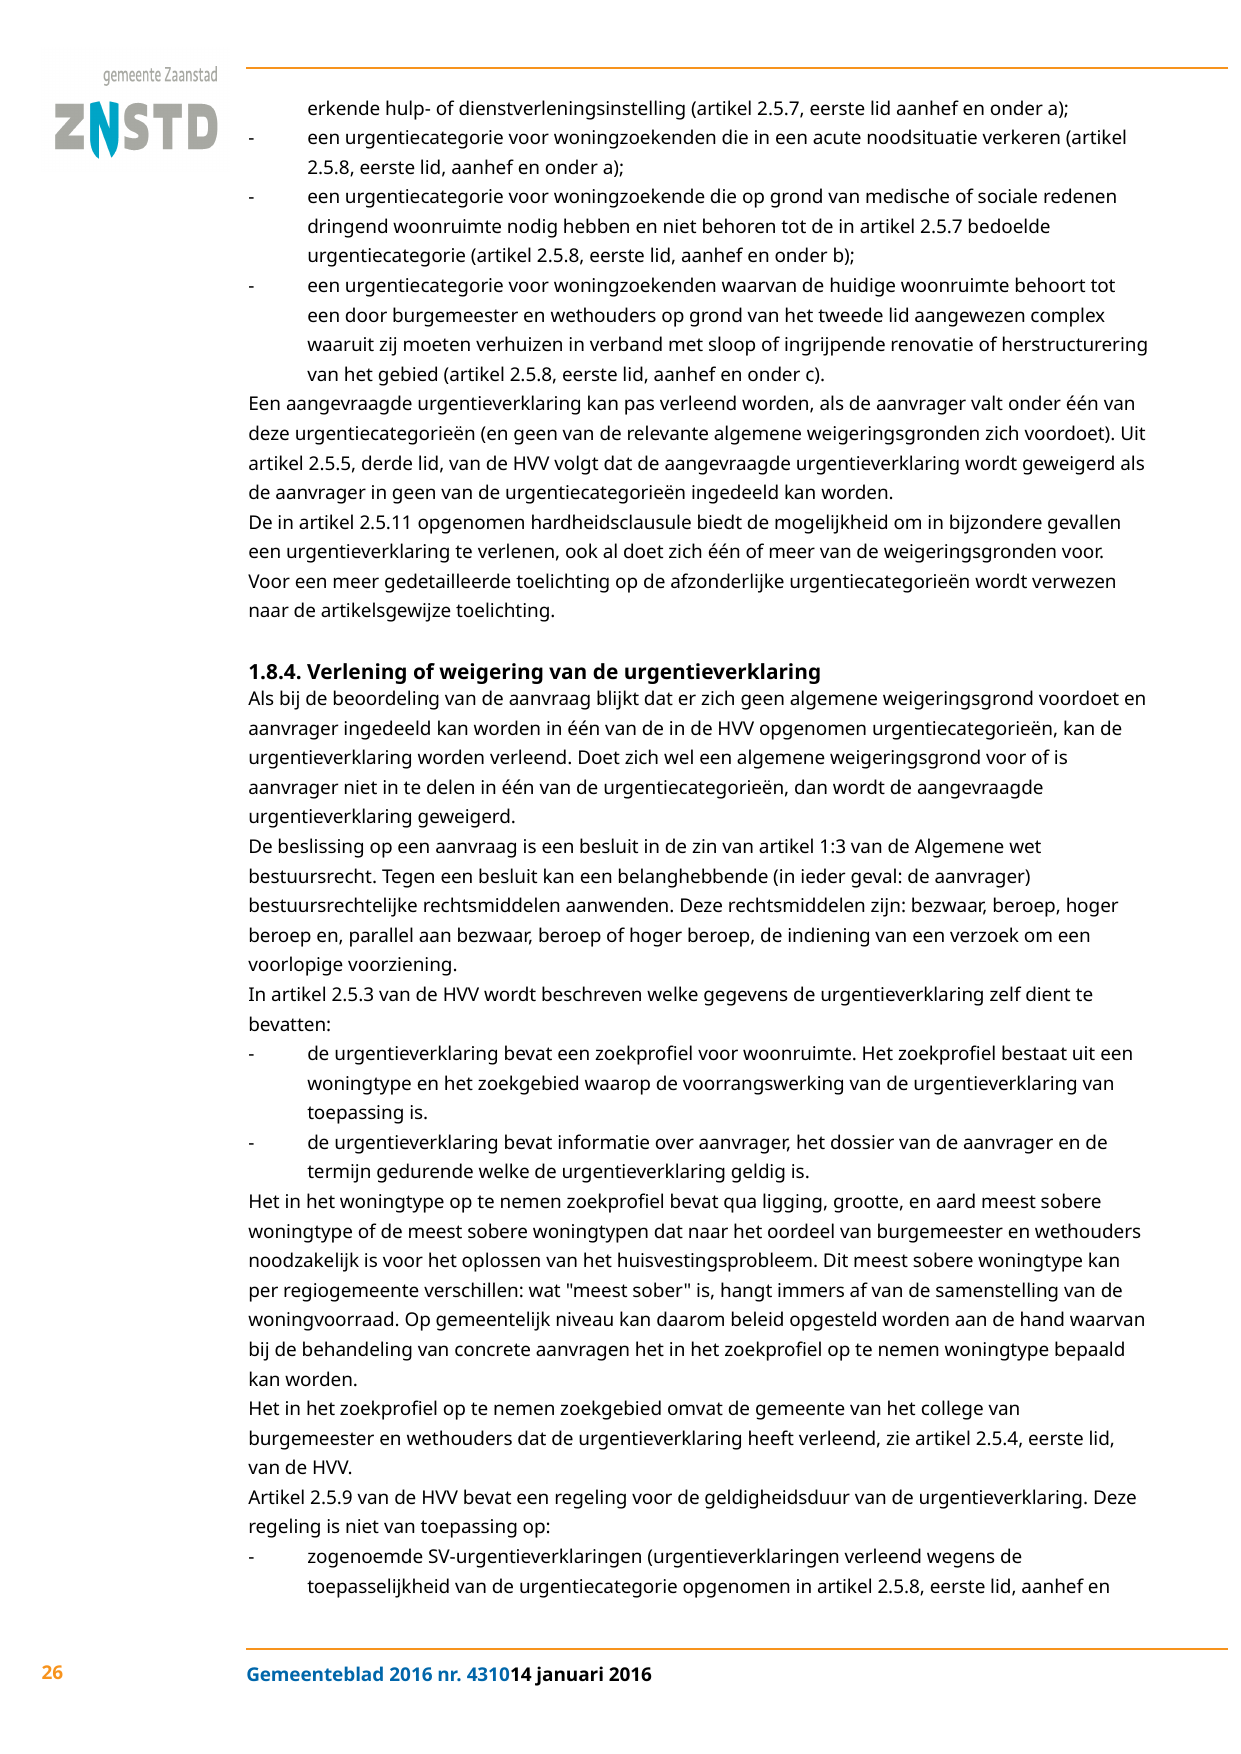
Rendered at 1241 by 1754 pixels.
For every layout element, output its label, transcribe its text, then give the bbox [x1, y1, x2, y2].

text Als bij de beoordeling van de aanvraag blijkt dat er zich geen algemene weigeringsgrond voordoet en aanvrager ingedeeld kan worden in één van de in de HVV opgenomen urgentiecategorieën, kan de urgentieverklaring worden verleend. Doet zich wel een algemene weigeringsgrond voor of is aanvrager niet in te delen in één van de urgentiecategorieën, dan wordt de aangevraagde urgentieverklaring geweigerd. [248, 685, 1152, 829]
list een urgentiecategorie voor woningzoekenden waarvan de huidige woonruimte behoort tot een door burgemeester en wethouders op grond van het tweede lid aangewezen complex waaruit zij moeten verhuizen in verband met sloop of ingrijpende renovatie of herstructurering van het gebied (artikel 2.5.8, eerste lid, aanhef en onder c). [248, 272, 1152, 387]
text De beslissing op een aanvraag is een besluit in de zin van artikel 1:3 van de Algemene wet bestuursrecht. Tegen een besluit kan een belanghebbende (in ieder geval: de aanvrager) bestuursrechtelijke rechtsmiddelen aanwenden. Deze rechtsmiddelen zijn: bezwaar, beroep, hoger beroep en, parallel aan bezwaar, beroep of hoger beroep, de indiening van een verzoek om een voorlopige voorziening. [248, 833, 1152, 977]
list de urgentieverklaring bevat een zoekprofiel voor woonruimte. Het zoekprofiel bestaat uit een woningtype en het zoekgebied waarop de voorrangswerking van de urgentieverklaring van toepassing is. [248, 1040, 1152, 1125]
picture [41, 47, 231, 172]
text Het in het woningtype op te nemen zoekprofiel bevat qua ligging, grootte, en aard meest sobere woningtype of de meest sobere woningtypen dat naar het oordeel van burgemeester en wethouders noodzakelijk is voor het oplossen van het huisvestingsprobleem. Dit meest sobere woningtype kan per regiogemeente verschillen: wat "meest sober" is, hangt immers af van de samenstelling van de woningvoorraad. Op gemeentelijk niveau kan daarom beleid opgesteld worden aan de hand waarvan bij de behandeling van concrete aanvragen het in het zoekprofiel op te nemen woningtype bepaald kan worden. [248, 1188, 1152, 1391]
text Het in het zoekprofiel op te nemen zoekgebied omvat de gemeente van het college van burgemeester en wethouders dat de urgentieverklaring heeft verleend, zie artikel 2.5.4, eerste lid, van de HVV. [248, 1395, 1152, 1480]
text In artikel 2.5.3 van de HVV wordt beschreven welke gegevens de urgentieverklaring zelf dient te bevatten: [248, 981, 1152, 1036]
text Artikel 2.5.9 van de HVV bevat een regeling voor de geldigheidsduur van de urgentieverklaring. Deze regeling is niet van toepassing op: [248, 1484, 1152, 1539]
list de urgentieverklaring bevat informatie over aanvrager, het dossier van de aanvrager en de termijn gedurende welke de urgentieverklaring geldig is. [248, 1129, 1152, 1184]
list een urgentiecategorie voor woningzoekende die op grond van medische of sociale redenen dringend woonruimte nodig hebben en niet behoren tot de in artikel 2.5.7 bedoelde urgentiecategorie (artikel 2.5.8, eerste lid, aanhef en onder b); [248, 183, 1152, 268]
text De in artikel 2.5.11 opgenomen hardheidsclausule biedt de mogelijkheid om in bijzondere gevallen een urgentieverklaring te verlenen, ook al doet zich één of meer van de weigeringsgronden voor. [248, 509, 1152, 564]
list erkende hulp- of dienstverleningsinstelling (artikel 2.5.7, eerste lid aanhef en onder a); [248, 95, 1152, 121]
text Een aangevraagde urgentieverklaring kan pas verleend worden, als de aanvrager valt onder één van deze urgentiecategorieën (en geen van de relevante algemene weigeringsgronden zich voordoet). Uit artikel 2.5.5, derde lid, van de HVV volgt dat de aangevraagde urgentieverklaring wordt geweigerd als de aanvrager in geen van de urgentiecategorieën ingedeeld kan worden. [248, 391, 1152, 505]
text 1.8.4. Verlening of weigering van de urgentieverklaring [248, 657, 1152, 685]
text Voor een meer gedetailleerde toelichting op de afzonderlijke urgentiecategorieën wordt verwezen naar de artikelsgewijze toelichting. [248, 568, 1152, 623]
list een urgentiecategorie voor woningzoekenden die in een acute noodsituatie verkeren (artikel 2.5.8, eerste lid, aanhef en onder a); [248, 124, 1152, 180]
list zogenoemde SV-urgentieverklaringen (urgentieverklaringen verleend wegens de toepasselijkheid van de urgentiecategorie opgenomen in artikel 2.5.8, eerste lid, aanhef en [248, 1543, 1152, 1598]
